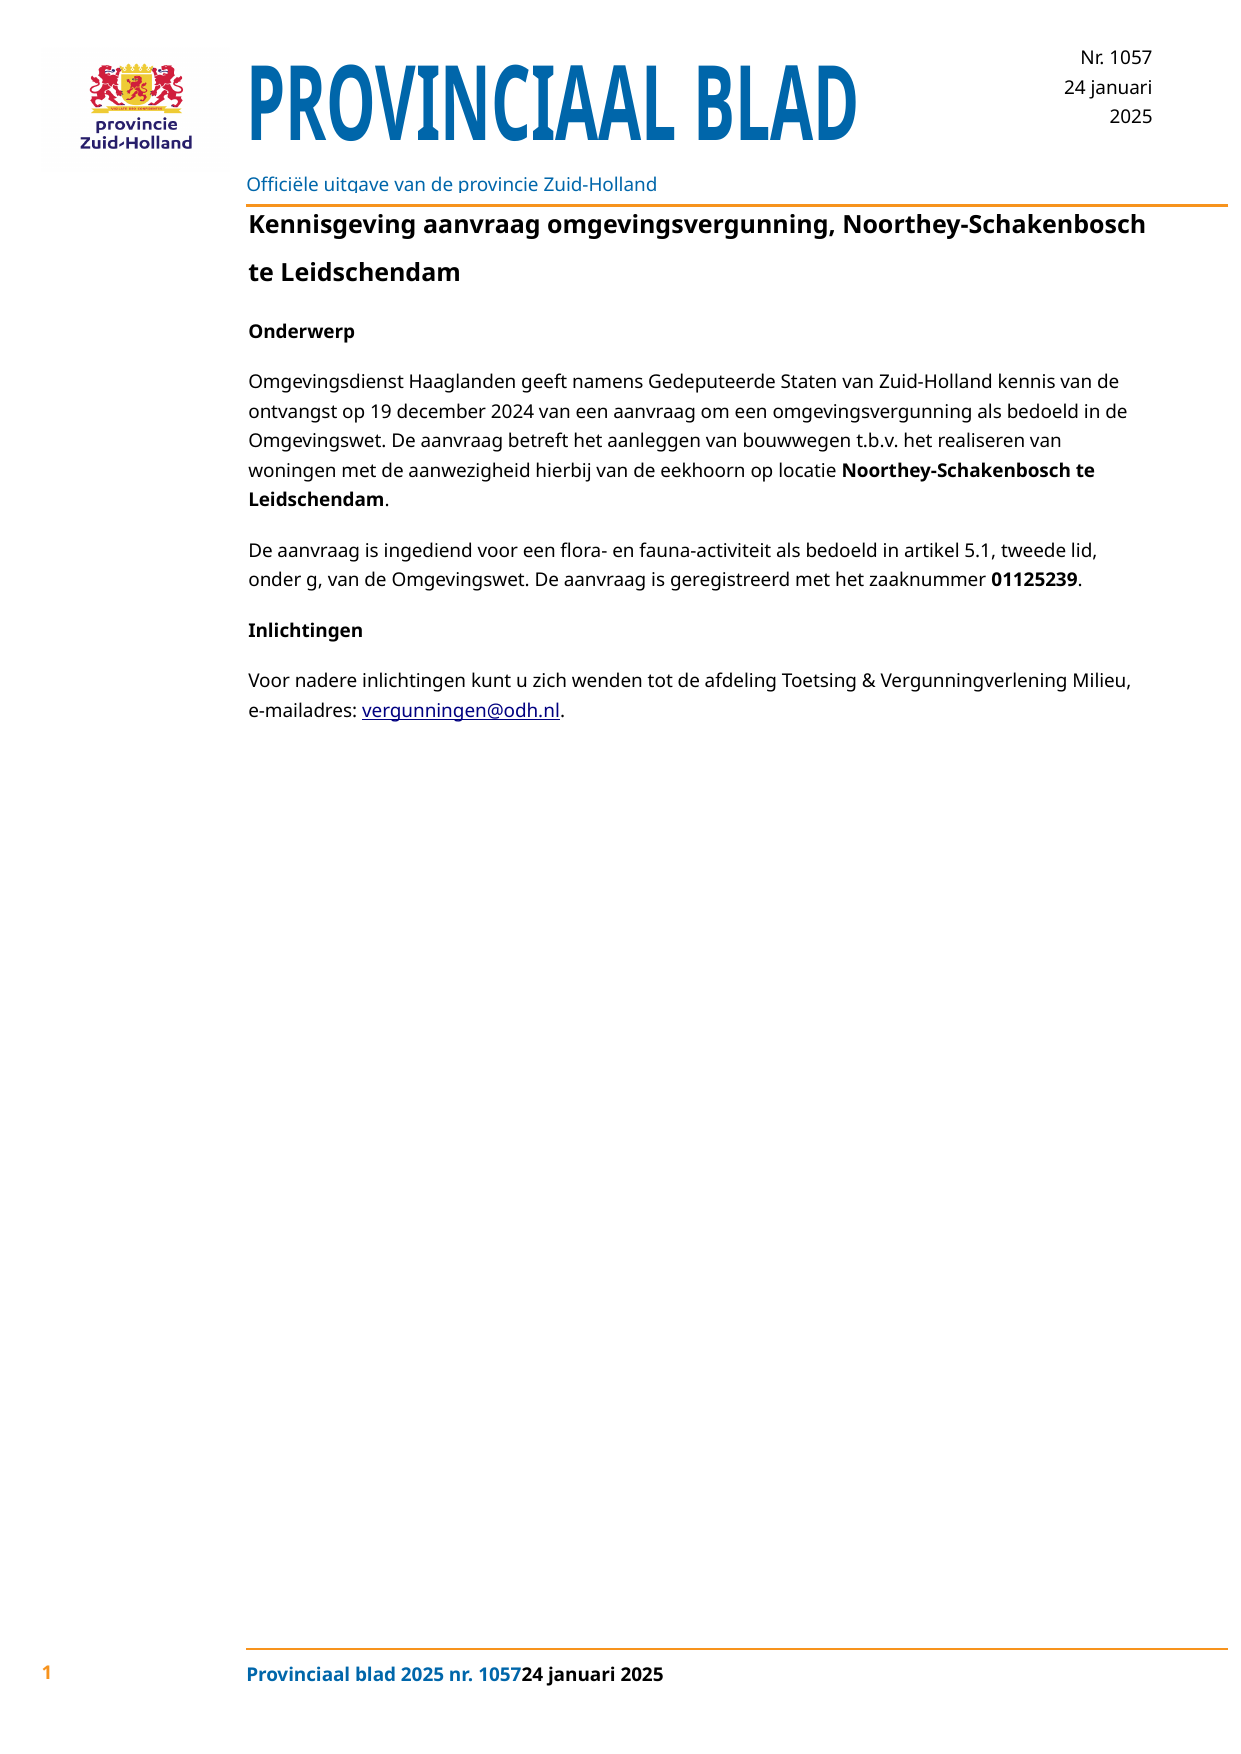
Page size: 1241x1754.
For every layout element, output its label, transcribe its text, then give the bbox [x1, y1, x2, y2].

text Kennisgeving aanvraag omgevingsvergunning, Noorthey-Schakenbosch te Leidschendam [248, 207, 1152, 288]
text Inlichtingen [248, 617, 1152, 643]
text Onderwerp [248, 318, 1152, 344]
picture [41, 47, 231, 172]
text Omgevingsdienst Haaglanden geeft namens Gedeputeerde Staten van Zuid-Holland kennis van de ontvangst op 19 december 2024 van een aanvraag om een omgevingsvergunning als bedoeld in de Omgevingswet. De aanvraag betreft het aanleggen van bouwwegen t.b.v. het realiseren van woningen met de aanwezigheid hierbij van de eekhoorn op locatie Noorthey-Schakenbosch te Leidschendam. [248, 368, 1152, 512]
text De aanvraag is ingediend voor een flora- en fauna-activiteit als bedoeld in artikel 5.1, tweede lid, onder g, van de Omgevingswet. De aanvraag is geregistreerd met het zaaknummer 01125239. [248, 537, 1152, 592]
text Voor nadere inlichtingen kunt u zich wenden tot de afdeling Toetsing & Vergunningverlening Milieu, e-mailadres: vergunningen@odh.nl. [248, 667, 1152, 723]
